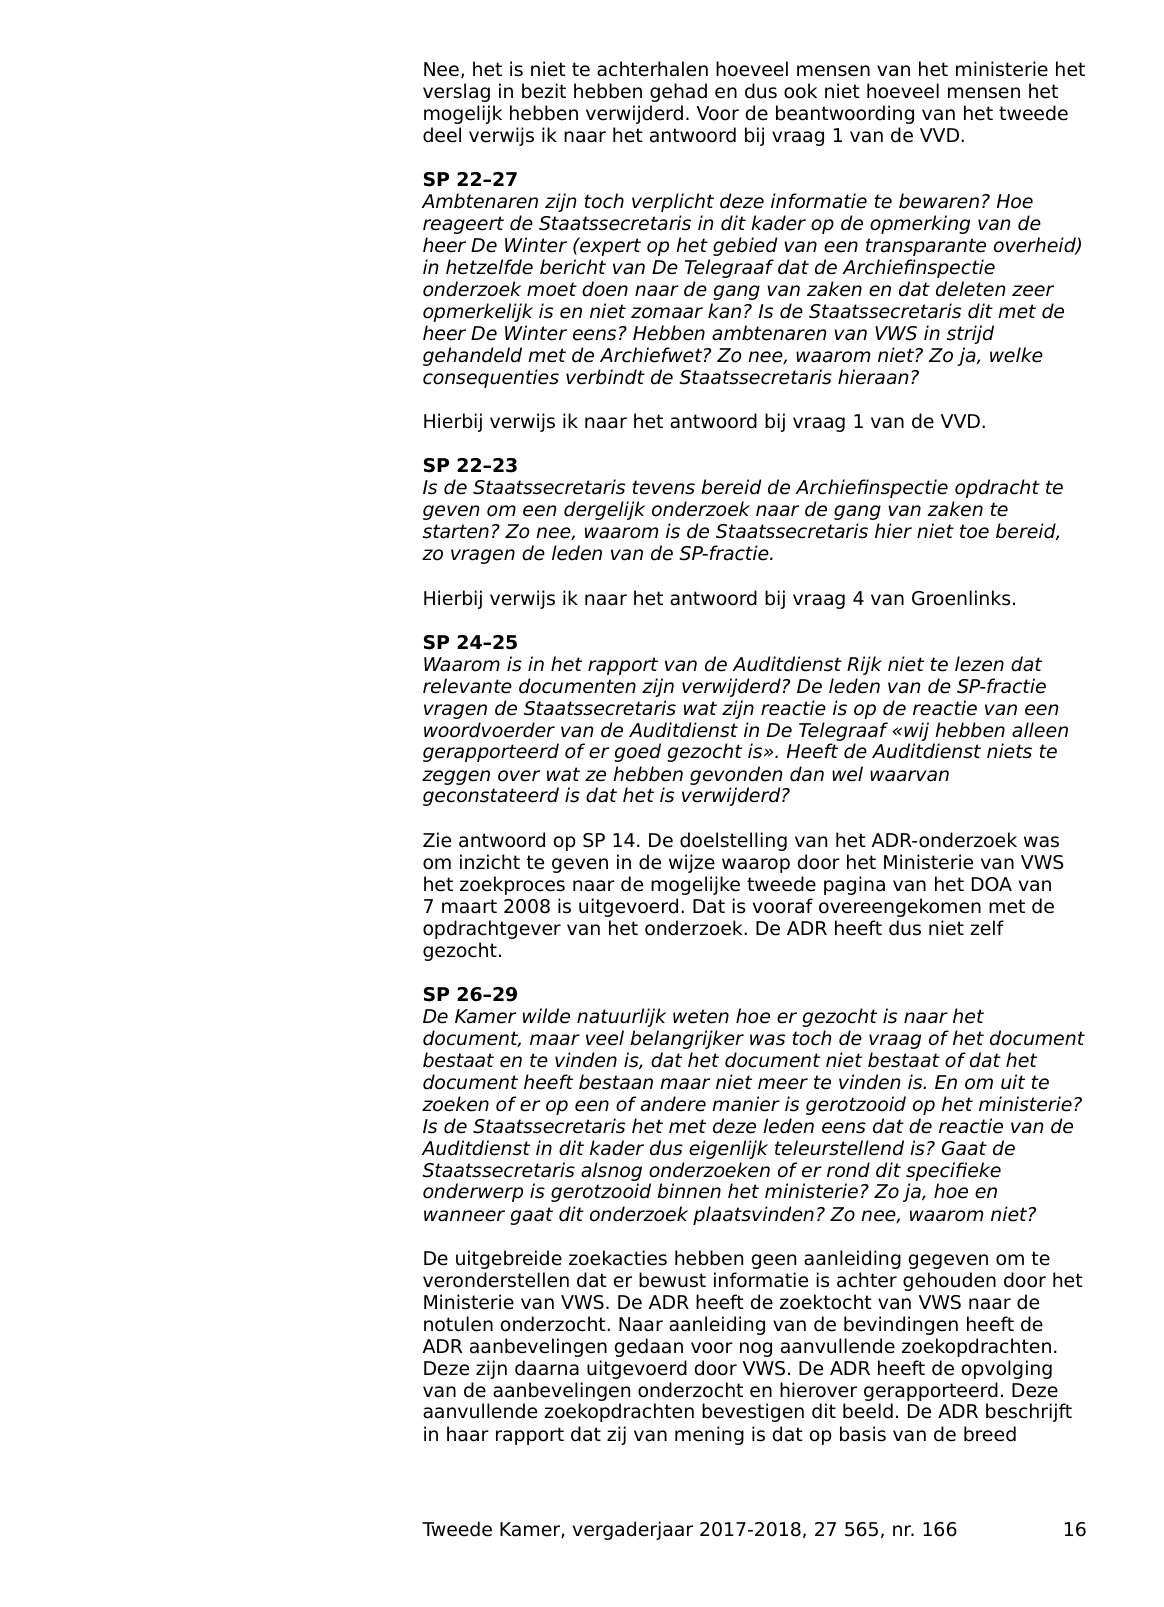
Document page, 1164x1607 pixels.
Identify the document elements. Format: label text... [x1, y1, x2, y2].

text Hierbij verwijs ik naar het antwoord bij vraag 4 van Groenlinks. [422, 587, 1087, 609]
text Hierbij verwijs ik naar het antwoord bij vraag 1 van de VVD. [422, 411, 1087, 433]
text Zie antwoord op SP 14. De doelstelling van het ADR-onderzoek was om inzicht te geven in de wijze waarop door het Ministerie van VWS het zoekproces naar de mogelijke tweede pagina van het DOA van 7 maart 2008 is uitgevoerd. Dat is vooraf overeengekomen met de opdrachtgever van het onderzoek. De ADR heeft dus niet zelf gezocht. [422, 829, 1087, 961]
text Is de Staatssecretaris tevens bereid de Archiefinspectie opdracht te geven om een dergelijk onderzoek naar de gang van zaken te starten? Zo nee, waarom is de Staatssecretaris hier niet toe bereid, zo vragen de leden van de SP-fractie. [422, 477, 1087, 565]
text Waarom is in het rapport van de Auditdienst Rijk niet te lezen dat relevante documenten zijn verwijderd? De leden van de SP-fractie vragen de Staatssecretaris wat zijn reactie is op de reactie van een woordvoerder van de Auditdienst in De Telegraaf «wij hebben alleen gerapporteerd of er goed gezocht is». Heeft de Auditdienst niets te zeggen over wat ze hebben gevonden dan wel waarvan geconstateerd is dat het is verwijderd? [422, 653, 1087, 807]
text SP 22–27 [422, 169, 1087, 191]
text De uitgebreide zoekacties hebben geen aanleiding gegeven om te veronderstellen dat er bewust informatie is achter gehouden door het Ministerie van VWS. De ADR heeft de zoektocht van VWS naar de notulen onderzocht. Naar aanleiding van de bevindingen heeft de ADR aanbevelingen gedaan voor nog aanvullende zoekopdrachten. Deze zijn daarna uitgevoerd door VWS. De ADR heeft de opvolging van de aanbevelingen onderzocht en hierover gerapporteerd. Deze aanvullende zoekopdrachten bevestigen dit beeld. De ADR beschrijft in haar rapport dat zij van mening is dat op basis van de breed [422, 1248, 1087, 1445]
text Nee, het is niet te achterhalen hoeveel mensen van het ministerie het verslag in bezit hebben gehad en dus ook niet hoeveel mensen het mogelijk hebben verwijderd. Voor de beantwoording van het tweede deel verwijs ik naar het antwoord bij vraag 1 van de VVD. [422, 59, 1087, 147]
text SP 26–29 [422, 984, 1087, 1006]
text SP 24–25 [422, 632, 1087, 653]
text SP 22–23 [422, 455, 1087, 477]
text De Kamer wilde natuurlijk weten hoe er gezocht is naar het document, maar veel belangrijker was toch de vraag of het document bestaat en te vinden is, dat het document niet bestaat of dat het document heeft bestaan maar niet meer te vinden is. En om uit te zoeken of er op een of andere manier is gerotzooid op het ministerie? Is de Staatssecretaris het met deze leden eens dat de reactie van de Auditdienst in dit kader dus eigenlijk teleurstellend is? Gaat de Staatssecretaris alsnog onderzoeken of er rond dit specifieke onderwerp is gerotzooid binnen het ministerie? Zo ja, hoe en wanneer gaat dit onderzoek plaatsvinden? Zo nee, waarom niet? [422, 1006, 1087, 1225]
text Ambtenaren zijn toch verplicht deze informatie te bewaren? Hoe reageert de Staatssecretaris in dit kader op de opmerking van de heer De Winter (expert op het gebied van een transparante overheid) in hetzelfde bericht van De Telegraaf dat de Archiefinspectie onderzoek moet doen naar de gang van zaken en dat deleten zeer opmerkelijk is en niet zomaar kan? Is de Staatssecretaris dit met de heer De Winter eens? Hebben ambtenaren van VWS in strijd gehandeld met de Archiefwet? Zo nee, waarom niet? Zo ja, welke consequenties verbindt de Staatssecretaris hieraan? [422, 191, 1087, 389]
